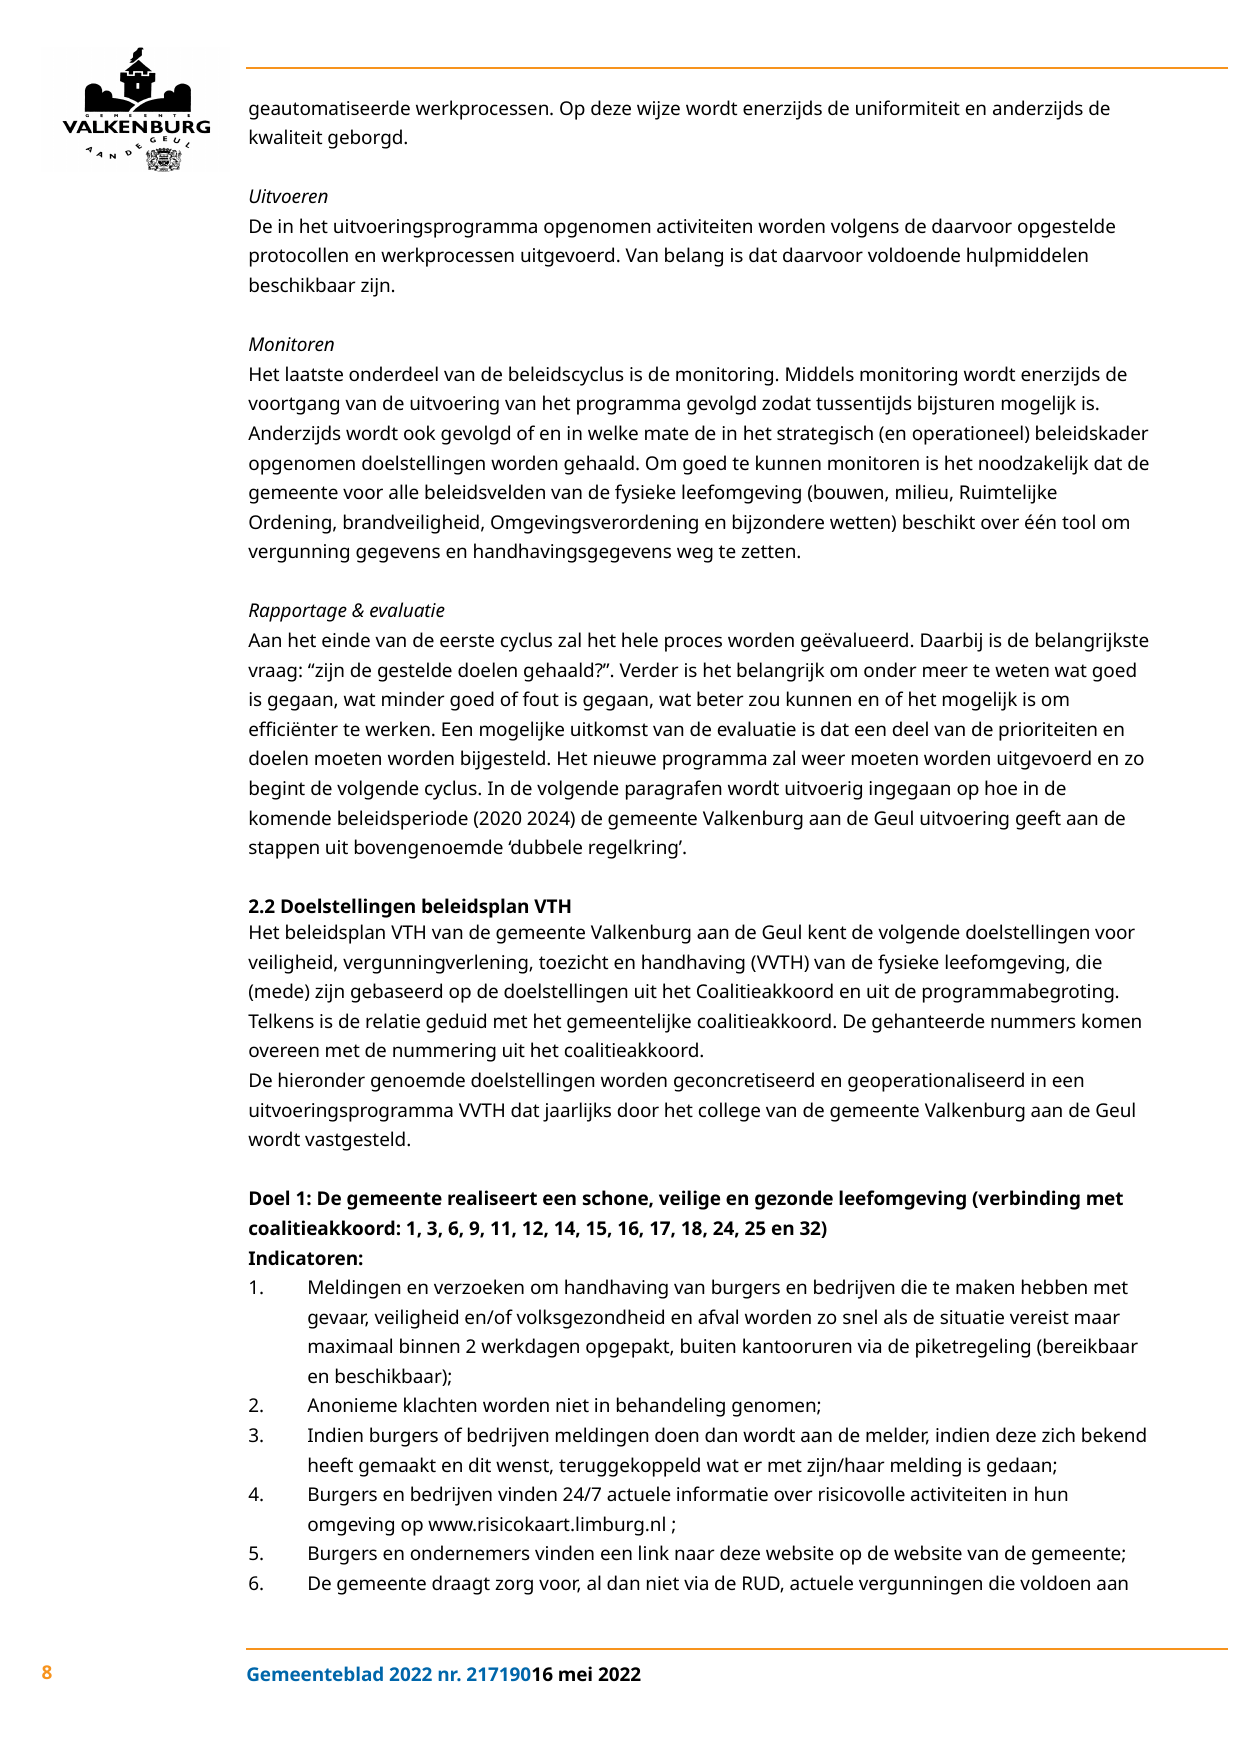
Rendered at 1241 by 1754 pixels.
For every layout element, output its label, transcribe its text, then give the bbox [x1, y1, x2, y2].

text Het beleidsplan VTH van de gemeente Valkenburg aan de Geul kent de volgende doelstellingen voor veiligheid, vergunningverlening, toezicht en handhaving (VVTH) van de fysieke leefomgeving, die (mede) zijn gebaseerd op de doelstellingen uit het Coalitieakkoord en uit de programmabegroting. Telkens is de relatie geduid met het gemeentelijke coalitieakkoord. De gehanteerde nummers komen overeen met de nummering uit het coalitieakkoord. [248, 919, 1152, 1063]
text Doel 1: De gemeente realiseert een schone, veilige en gezonde leefomgeving (verbinding met coalitieakkoord: 1, 3, 6, 9, 11, 12, 14, 15, 16, 17, 18, 24, 25 en 32) [248, 1186, 1152, 1241]
text De hieronder genoemde doelstellingen worden geconcretiseerd en geoperationaliseerd in een uitvoeringsprogramma VVTH dat jaarlijks door het college van de gemeente Valkenburg aan de Geul wordt vastgesteld. [248, 1067, 1152, 1152]
text Uitvoeren [248, 183, 1152, 209]
text Rapportage & evaluatie [248, 598, 1152, 623]
text Monitoren [248, 331, 1152, 357]
list Meldingen en verzoeken om handhaving van burgers en bedrijven die te maken hebben met gevaar, veiligheid en/of volksgezondheid en afval worden zo snel als de situatie vereist maar maximaal binnen 2 werkdagen opgepakt, buiten kantooruren via de piketregeling (bereikbaar en beschikbaar); [248, 1274, 1152, 1389]
text geautomatiseerde werkprocessen. Op deze wijze wordt enerzijds de uniformiteit en anderzijds de kwaliteit geborgd. [248, 95, 1152, 150]
text Aan het einde van de eerste cyclus zal het hele proces worden geëvalueerd. Daarbij is de belangrijkste vraag: “zijn de gestelde doelen gehaald?”. Verder is het belangrijk om onder meer te weten wat goed is gegaan, wat minder goed of fout is gegaan, wat beter zou kunnen en of het mogelijk is om efficiënter te werken. Een mogelijke uitkomst van de evaluatie is dat een deel van de prioriteiten en doelen moeten worden bijgesteld. Het nieuwe programma zal weer moeten worden uitgevoerd en zo begint de volgende cyclus. In de volgende paragrafen wordt uitvoerig ingegaan op hoe in de komende beleidsperiode (2020 2024) de gemeente Valkenburg aan de Geul uitvoering geeft aan de stappen uit bovengenoemde ‘dubbele regelkring’. [248, 627, 1152, 860]
picture [41, 47, 231, 172]
list Burgers en bedrijven vinden 24/7 actuele informatie over risicovolle activiteiten in hun omgeving op www.risicokaart.limburg.nl ; [248, 1481, 1152, 1537]
text 2.2 Doelstellingen beleidsplan VTH [248, 893, 1152, 919]
list Indien burgers of bedrijven meldingen doen dan wordt aan de melder, indien deze zich bekend heeft gemaakt en dit wenst, teruggekoppeld wat er met zijn/haar melding is gedaan; [248, 1422, 1152, 1477]
text Indicatoren: [248, 1245, 1152, 1270]
text De in het uitvoeringsprogramma opgenomen activiteiten worden volgens de daarvoor opgestelde protocollen en werkprocessen uitgevoerd. Van belang is dat daarvoor voldoende hulpmiddelen beschikbaar zijn. [248, 213, 1152, 298]
list De gemeente draagt zorg voor, al dan niet via de RUD, actuele vergunningen die voldoen aan [248, 1570, 1152, 1596]
text Het laatste onderdeel van de beleidscyclus is de monitoring. Middels monitoring wordt enerzijds de voortgang van de uitvoering van het programma gevolgd zodat tussentijds bijsturen mogelijk is. Anderzijds wordt ook gevolgd of en in welke mate de in het strategisch (en operationeel) beleidskader opgenomen doelstellingen worden gehaald. Om goed te kunnen monitoren is het noodzakelijk dat de gemeente voor alle beleidsvelden van de fysieke leefomgeving (bouwen, milieu, Ruimtelijke Ordening, brandveiligheid, Omgevingsverordening en bijzondere wetten) beschikt over één tool om vergunning gegevens en handhavingsgegevens weg te zetten. [248, 361, 1152, 564]
list Burgers en ondernemers vinden een link naar deze website op de website van de gemeente; [248, 1541, 1152, 1566]
list Anonieme klachten worden niet in behandeling genomen; [248, 1393, 1152, 1418]
